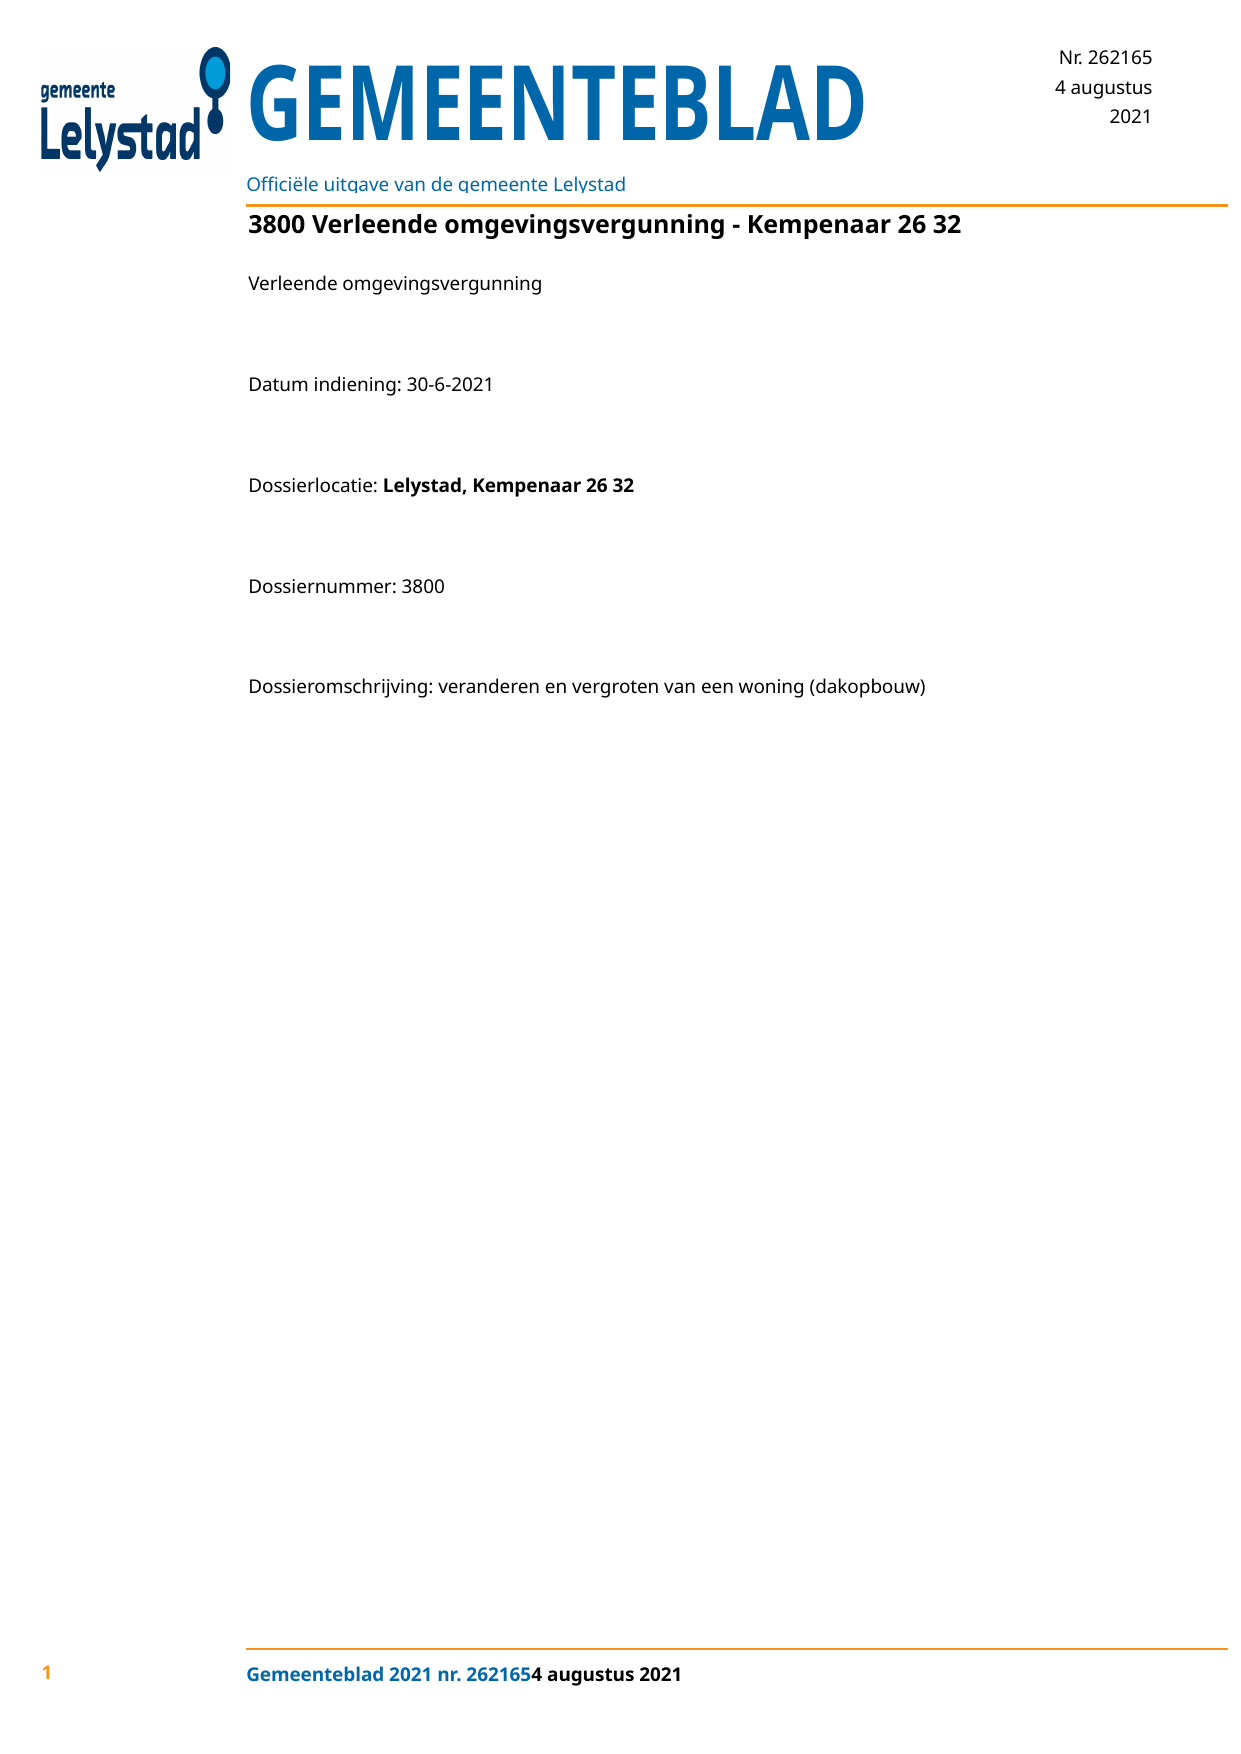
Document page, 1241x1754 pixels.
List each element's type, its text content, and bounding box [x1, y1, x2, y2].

text Dossiernummer: 3800 [248, 573, 1152, 598]
text Dossieromschrijving: veranderen en vergroten van een woning (dakopbouw) [248, 674, 1152, 699]
picture [41, 47, 231, 172]
text Verleende omgevingsvergunning [248, 270, 1152, 296]
text Datum indiening: 30-6-2021 [248, 371, 1152, 397]
text 3800 Verleende omgevingsvergunning - Kempenaar 26 32 [248, 207, 1152, 241]
text Dossierlocatie: Lelystad, Kempenaar 26 32 [248, 472, 1152, 498]
